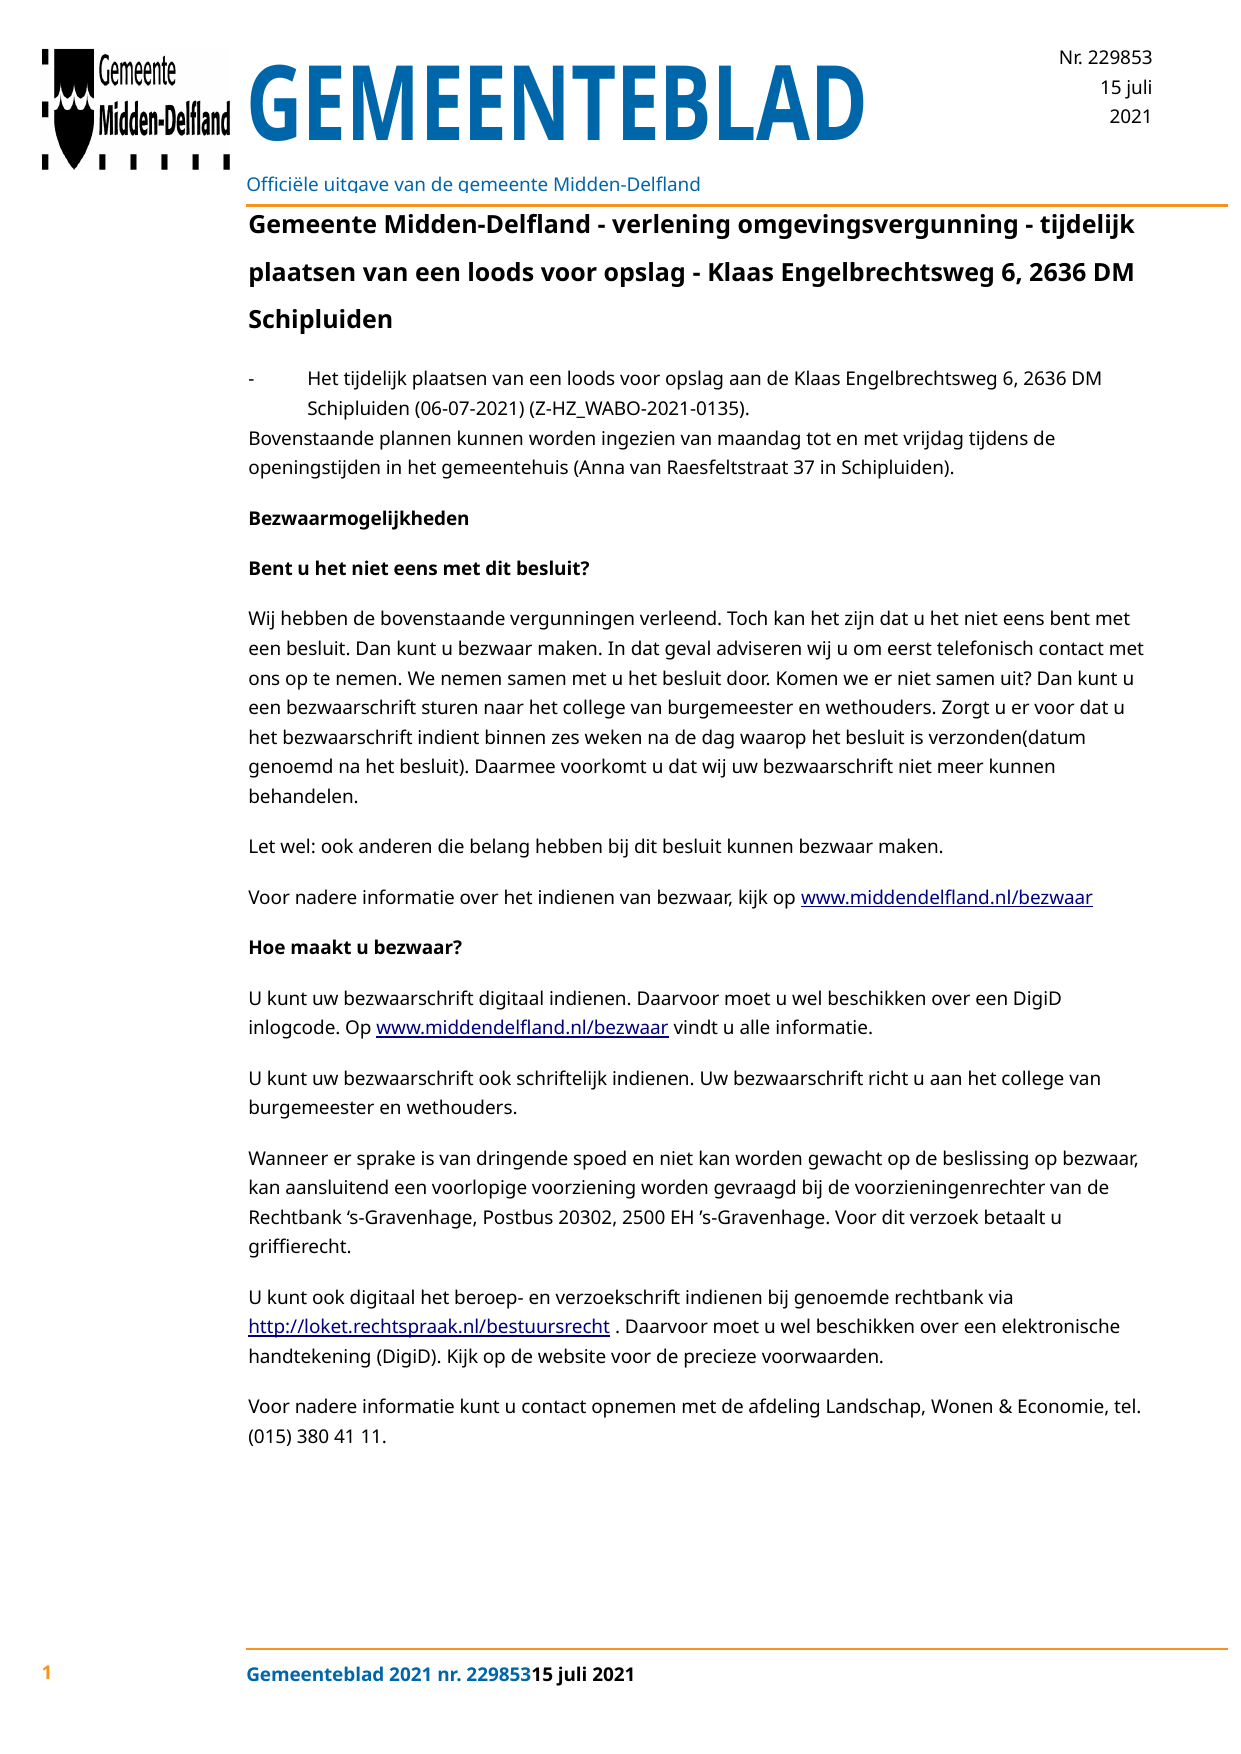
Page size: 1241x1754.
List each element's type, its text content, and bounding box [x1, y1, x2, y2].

text Hoe maakt u bezwaar? [248, 934, 1152, 960]
text U kunt uw bezwaarschrift digitaal indienen. Daarvoor moet u wel beschikken over een DigiD inlogcode. Op www.middendelfland.nl/bezwaar vindt u alle informatie. [248, 985, 1152, 1040]
picture [41, 47, 231, 172]
list Het tijdelijk plaatsen van een loods voor opslag aan de Klaas Engelbrechtsweg 6, 2636 DM Schipluiden (06-07-2021) (Z-HZ_WABO-2021-0135). [248, 366, 1152, 421]
text Bovenstaande plannen kunnen worden ingezien van maandag tot en met vrijdag tijdens de openingstijden in het gemeentehuis (Anna van Raesfeltstraat 37 in Schipluiden). [248, 425, 1152, 480]
text Wij hebben de bovenstaande vergunningen verleend. Toch kan het zijn dat u het niet eens bent met een besluit. Dan kunt u bezwaar maken. In dat geval adviseren wij u om eerst telefonisch contact met ons op te nemen. We nemen samen met u het besluit door. Komen we er niet samen uit? Dan kunt u een bezwaarschrift sturen naar het college van burgemeester en wethouders. Zorgt u er voor dat u het bezwaarschrift indient binnen zes weken na de dag waarop het besluit is verzonden(datum genoemd na het besluit). Daarmee voorkomt u dat wij uw bezwaarschrift niet meer kunnen behandelen. [248, 606, 1152, 809]
text U kunt ook digitaal het beroep- en verzoekschrift indienen bij genoemde rechtbank via http://loket.rechtspraak.nl/bestuursrecht . Daarvoor moet u wel beschikken over een elektronische handtekening (DigiD). Kijk op de website voor de precieze voorwaarden. [248, 1284, 1152, 1369]
text Bent u het niet eens met dit besluit? [248, 555, 1152, 581]
text Voor nadere informatie kunt u contact opnemen met de afdeling Landschap, Wonen & Economie, tel. (015) 380 41 11. [248, 1393, 1152, 1449]
text Bezwaarmogelijkheden [248, 505, 1152, 530]
text U kunt uw bezwaarschrift ook schriftelijk indienen. Uw bezwaarschrift richt u aan het college van burgemeester en wethouders. [248, 1065, 1152, 1120]
text Voor nadere informatie over het indienen van bezwaar, kijk op www.middendelfland.nl/bezwaar [248, 884, 1152, 909]
text Gemeente Midden-Delfland - verlening omgevingsvergunning - tijdelijk plaatsen van een loods voor opslag - Klaas Engelbrechtsweg 6, 2636 DM Schipluiden [248, 207, 1152, 336]
text Let wel: ook anderen die belang hebben bij dit besluit kunnen bezwaar maken. [248, 833, 1152, 859]
text Wanneer er sprake is van dringende spoed en niet kan worden gewacht op de beslissing op bezwaar, kan aansluitend een voorlopige voorziening worden gevraagd bij de voorzieningenrechter van de Rechtbank ‘s-Gravenhage, Postbus 20302, 2500 EH ’s-Gravenhage. Voor dit verzoek betaalt u griffierecht. [248, 1145, 1152, 1259]
